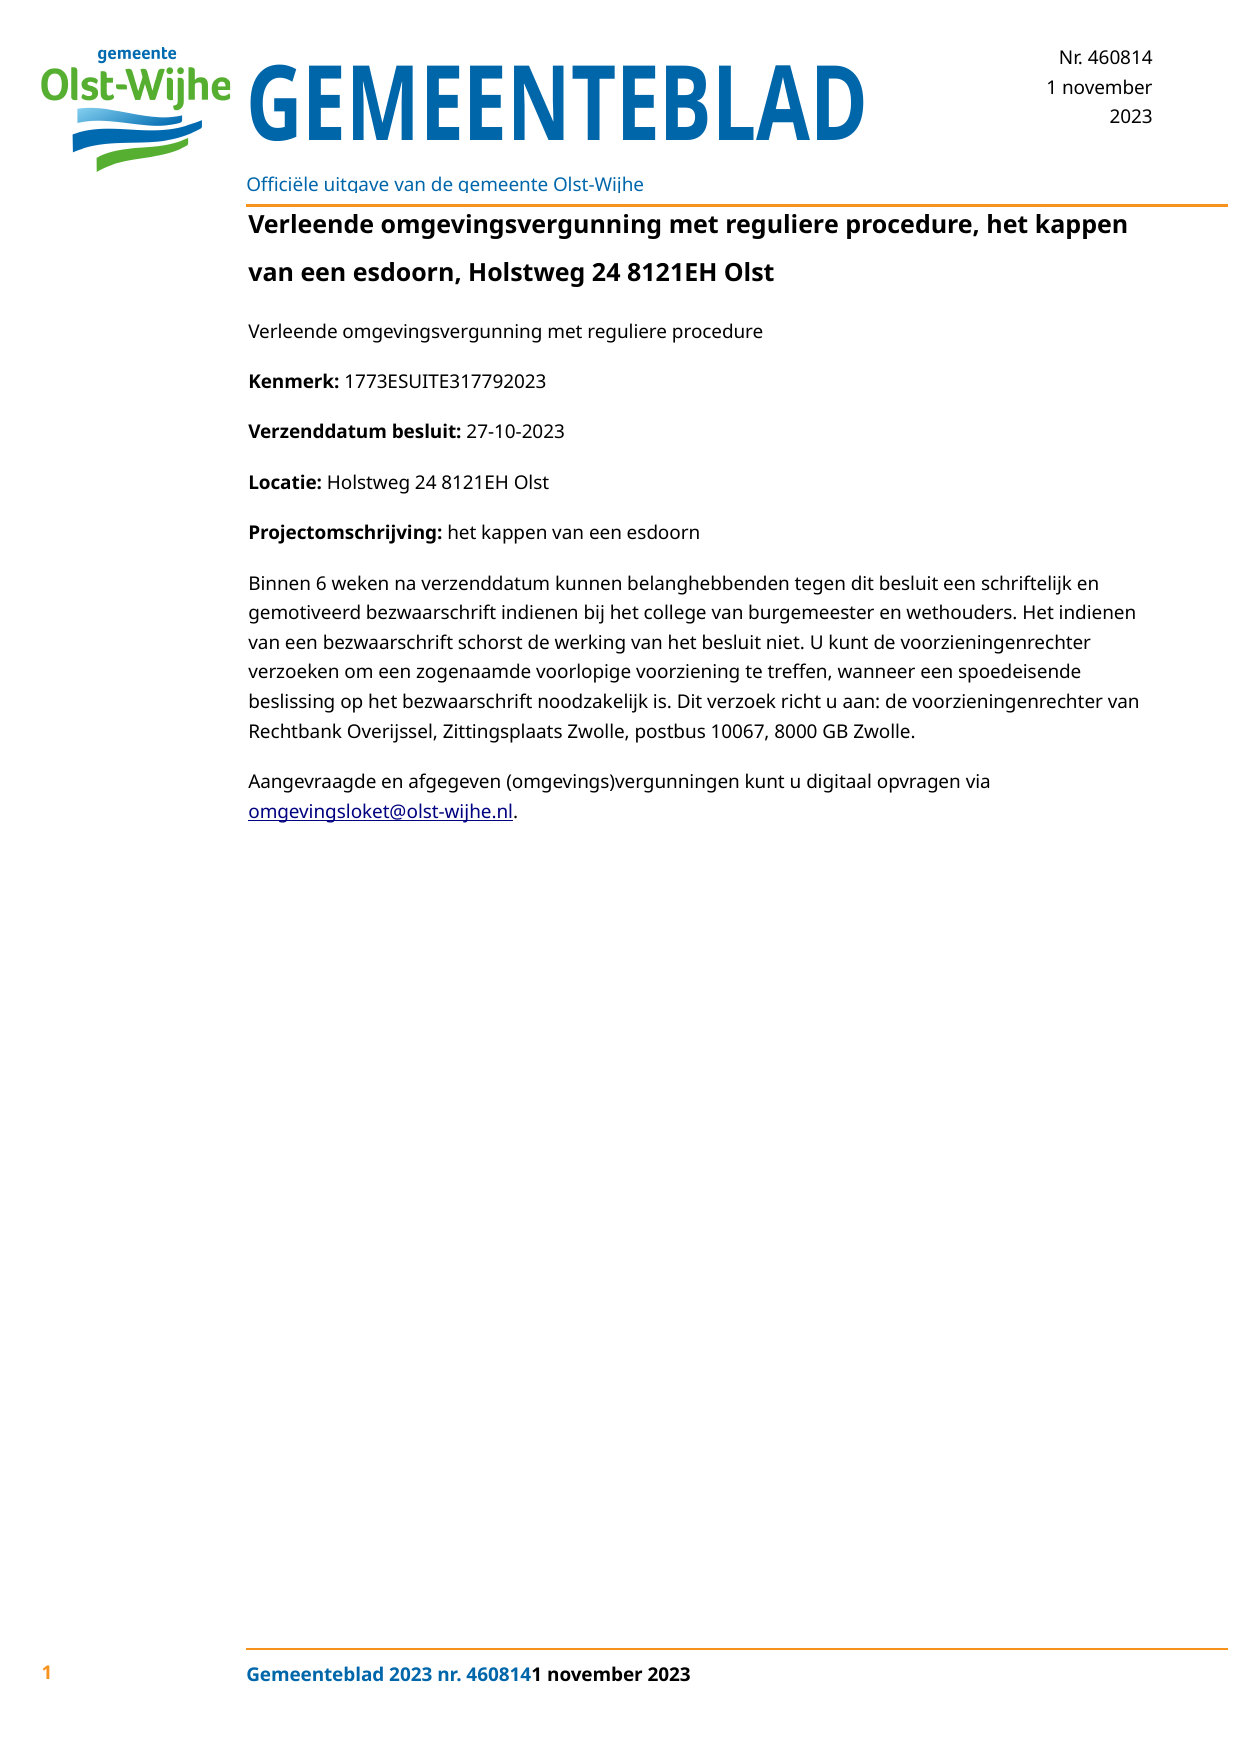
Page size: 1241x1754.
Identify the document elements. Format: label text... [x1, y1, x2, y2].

text Projectomschrijving: het kappen van een esdoorn [248, 519, 1152, 545]
text Locatie: Holstweg 24 8121EH Olst [248, 469, 1152, 495]
text Verzenddatum besluit: 27-10-2023 [248, 419, 1152, 444]
picture [41, 47, 231, 172]
text Aangevraagde en afgegeven (omgevings)vergunningen kunt u digitaal opvragen via omgevingsloket@olst-wijhe.nl. [248, 768, 1152, 824]
text Verleende omgevingsvergunning met reguliere procedure [248, 318, 1152, 344]
text Kenmerk: 1773ESUITE317792023 [248, 368, 1152, 394]
text Binnen 6 weken na verzenddatum kunnen belanghebbenden tegen dit besluit een schriftelijk en gemotiveerd bezwaarschrift indienen bij het college van burgemeester en wethouders. Het indienen van een bezwaarschrift schorst de werking van het besluit niet. U kunt de voorzieningenrechter verzoeken om een zogenaamde voorlopige voorziening te treffen, wanneer een spoedeisende beslissing op het bezwaarschrift noodzakelijk is. Dit verzoek richt u aan: de voorzieningenrechter van Rechtbank Overijssel, Zittingsplaats Zwolle, postbus 10067, 8000 GB Zwolle. [248, 570, 1152, 744]
text Verleende omgevingsvergunning met reguliere procedure, het kappen van een esdoorn, Holstweg 24 8121EH Olst [248, 207, 1152, 288]
